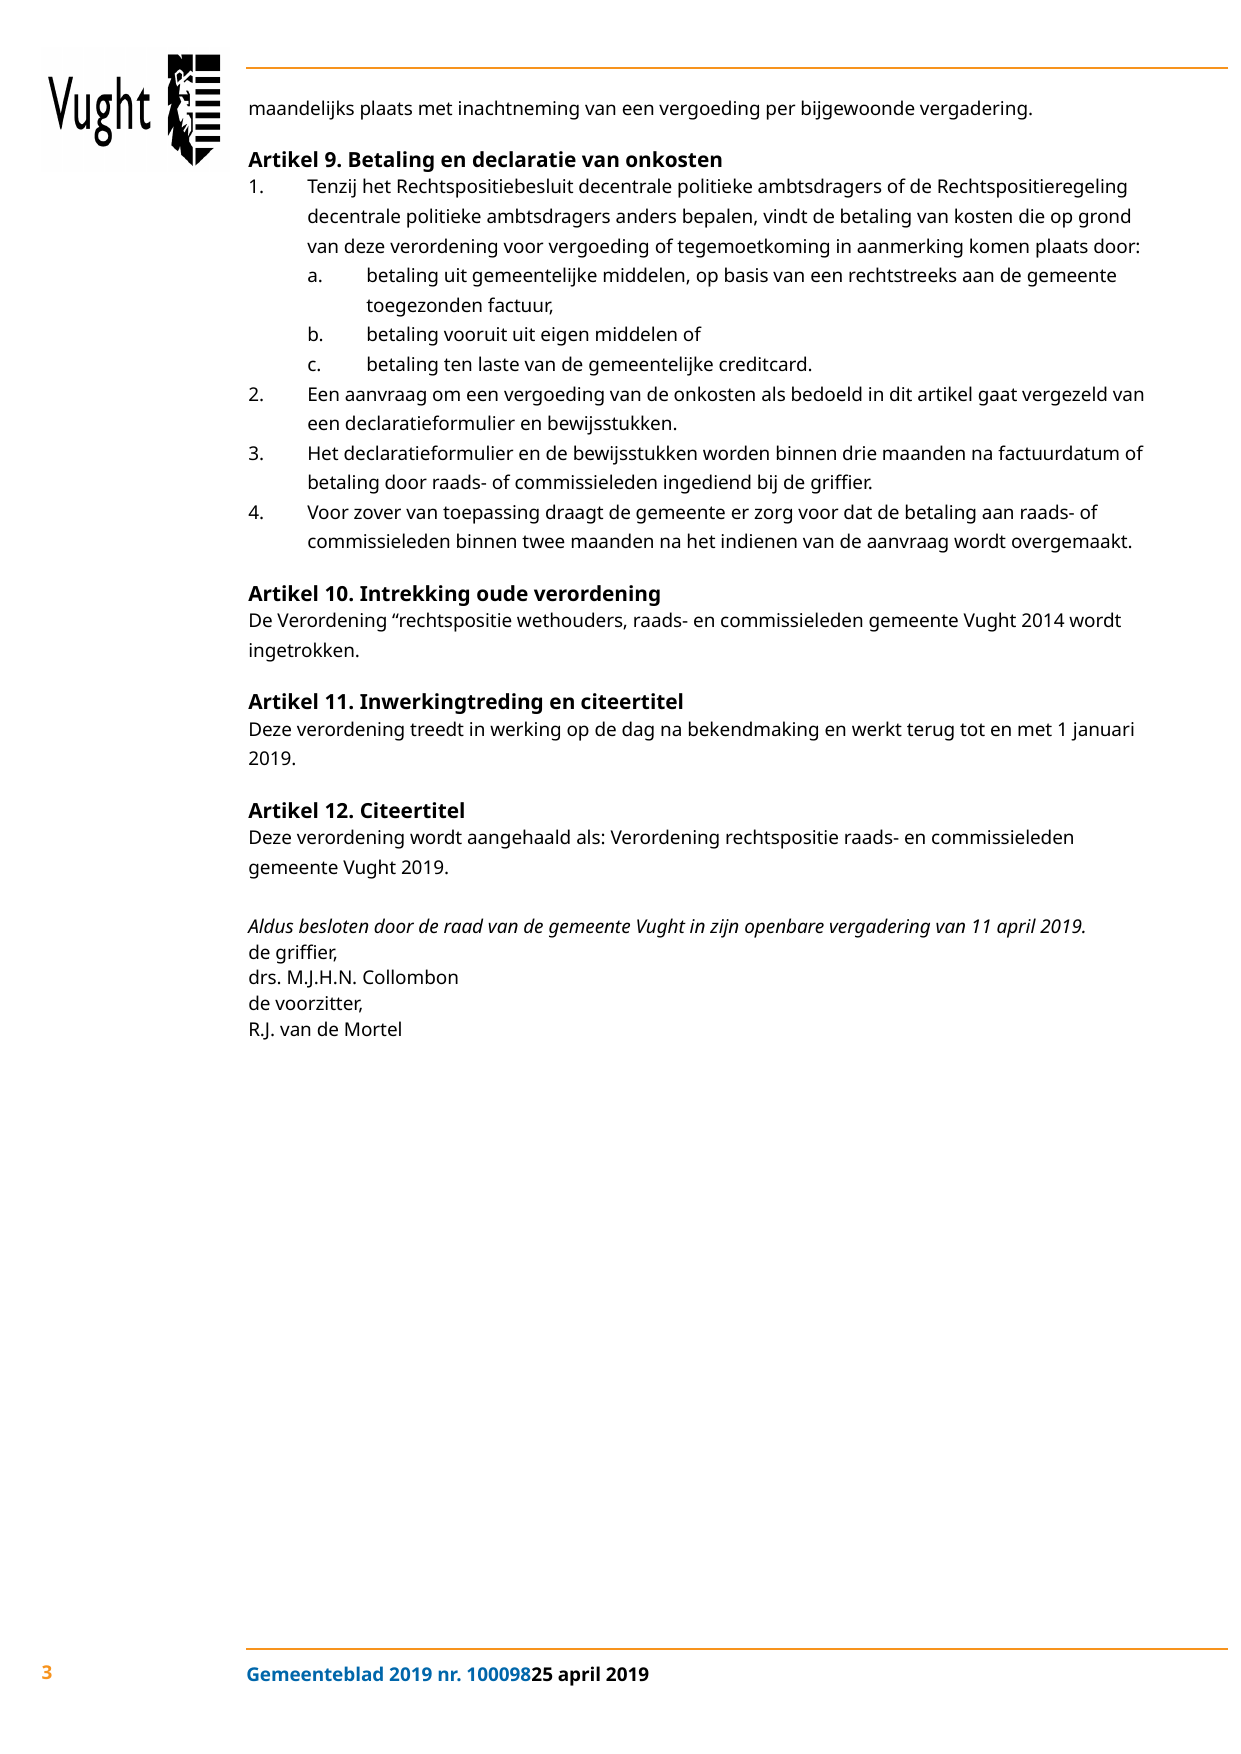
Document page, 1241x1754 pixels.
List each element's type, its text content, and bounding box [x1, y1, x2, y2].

picture [41, 47, 231, 172]
text de voorzitter, [248, 990, 1152, 1016]
list Een aanvraag om een vergoeding van de onkosten als bedoeld in dit artikel gaat vergezeld van een declaratieformulier en bewijsstukken. [248, 381, 1152, 436]
text De Verordening “rechtspositie wethouders, raads- en commissieleden gemeente Vught 2014 wordt ingetrokken. [248, 607, 1152, 663]
list Voor zover van toepassing draagt de gemeente er zorg voor dat de betaling aan raads- of commissieleden binnen twee maanden na het indienen van de aanvraag wordt overgemaakt. [248, 499, 1152, 554]
list Tenzij het Rechtspositiebesluit decentrale politieke ambtsdragers of de Rechtspositieregeling decentrale politieke ambtsdragers anders bepalen, vindt de betaling van kosten die op grond van deze verordening voor vergoeding of tegemoetkoming in aanmerking komen plaats door: [248, 174, 1152, 258]
text Deze verordening wordt aangehaald als: Verordening rechtspositie raads- en commissieleden gemeente Vught 2019. [248, 824, 1152, 880]
list Het declaratieformulier en de bewijsstukken worden binnen drie maanden na factuurdatum of betaling door raads- of commissieleden ingediend bij de griffier. [248, 440, 1152, 495]
list betaling vooruit uit eigen middelen of [307, 322, 1152, 347]
list betaling ten laste van de gemeentelijke creditcard. [307, 351, 1152, 377]
text de griffier, [248, 939, 1152, 964]
text Deze verordening treedt in werking op de dag na bekendmaking en werkt terug tot en met 1 januari 2019. [248, 716, 1152, 771]
list betaling uit gemeentelijke middelen, op basis van een rechtstreeks aan de gemeente toegezonden factuur, [307, 262, 1152, 318]
text Artikel 11. Inwerkingtreding en citeertitel [248, 687, 1152, 716]
text drs. M.J.H.N. Collombon [248, 964, 1152, 990]
text maandelijks plaats met inachtneming van een vergoeding per bijgewoonde vergadering. [248, 95, 1152, 121]
text Artikel 10. Intrekking oude verordening [248, 579, 1152, 607]
text R.J. van de Mortel [248, 1016, 1152, 1042]
text Artikel 12. Citeertitel [248, 796, 1152, 824]
text Aldus besloten door de raad van de gemeente Vught in zijn openbare vergadering van 11 april 2019. [248, 913, 1152, 939]
text Artikel 9. Betaling en declaratie van onkosten [248, 145, 1152, 174]
